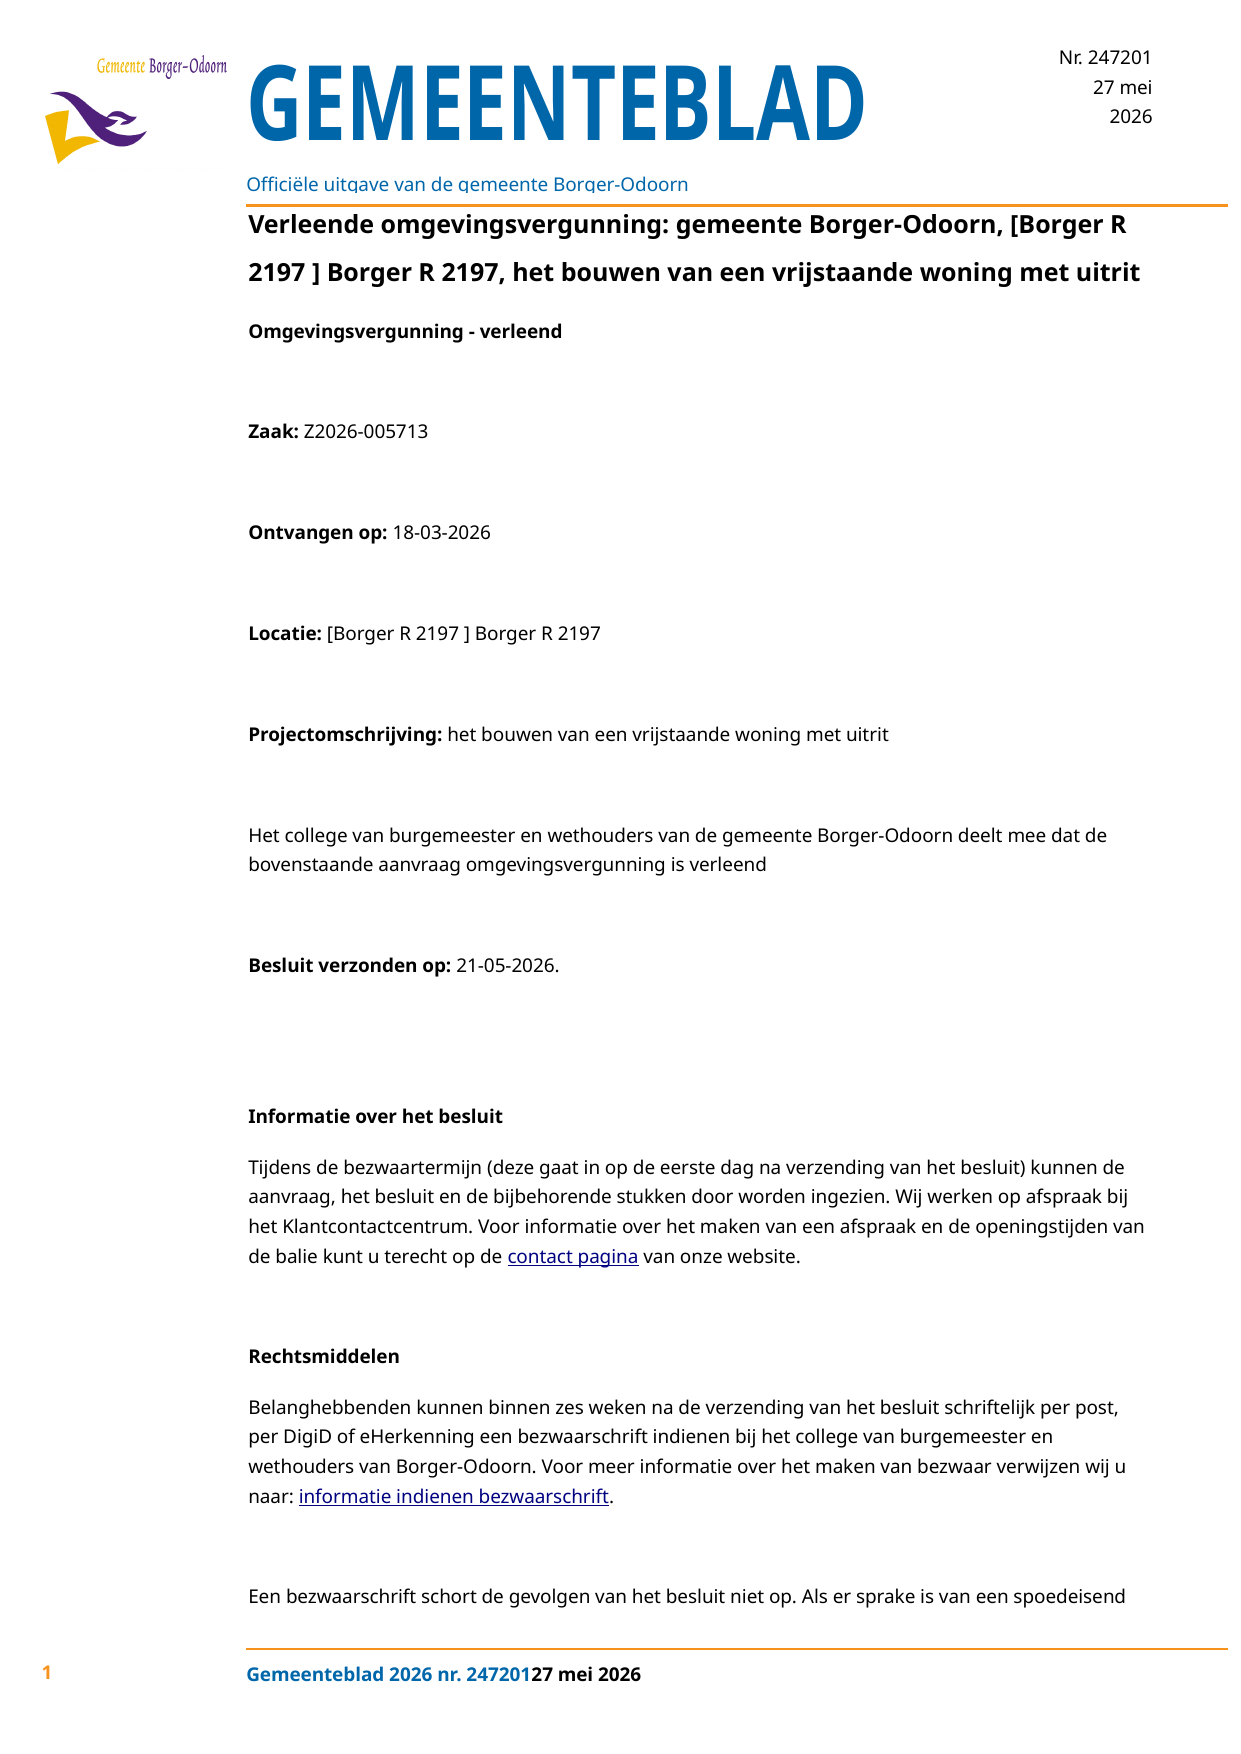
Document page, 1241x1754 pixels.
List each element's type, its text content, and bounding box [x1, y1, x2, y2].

text Tijdens de bezwaartermijn (deze gaat in op de eerste dag na verzending van het besluit) kunnen de aanvraag, het besluit en de bijbehorende stukken door worden ingezien. Wij werken op afspraak bij het Klantcontactcentrum. Voor informatie over het maken van een afspraak en de openingstijden van de balie kunt u terecht op de contact pagina van onze website. [248, 1154, 1152, 1269]
text Een bezwaarschrift schort de gevolgen van het besluit niet op. Als er sprake is van een spoedeisend [248, 1584, 1152, 1609]
text Zaak: Z2026-005713 [248, 419, 1152, 444]
text Het college van burgemeester en wethouders van de gemeente Borger-Odoorn deelt mee dat de bovenstaande aanvraag omgevingsvergunning is verleend [248, 822, 1152, 877]
text Projectomschrijving: het bouwen van een vrijstaande woning met uitrit [248, 721, 1152, 747]
text Ontvangen op: 18-03-2026 [248, 519, 1152, 545]
text Besluit verzonden op: 21-05-2026. [248, 952, 1152, 978]
text Omgevingsvergunning - verleend [248, 318, 1152, 344]
text Informatie over het besluit [248, 1104, 1152, 1129]
text Rechtsmiddelen [248, 1344, 1152, 1369]
text Locatie: [Borger R 2197 ] Borger R 2197 [248, 620, 1152, 646]
picture [41, 47, 231, 172]
text Belanghebbenden kunnen binnen zes weken na de verzending van het besluit schriftelijk per post, per DigiD of eHerkenning een bezwaarschrift indienen bij het college van burgemeester en wethouders van Borger-Odoorn. Voor meer informatie over het maken van bezwaar verwijzen wij u naar: informatie indienen bezwaarschrift. [248, 1394, 1152, 1509]
text Verleende omgevingsvergunning: gemeente Borger-Odoorn, [Borger R 2197 ] Borger R 2197, het bouwen van een vrijstaande woning met uitrit [248, 207, 1152, 288]
